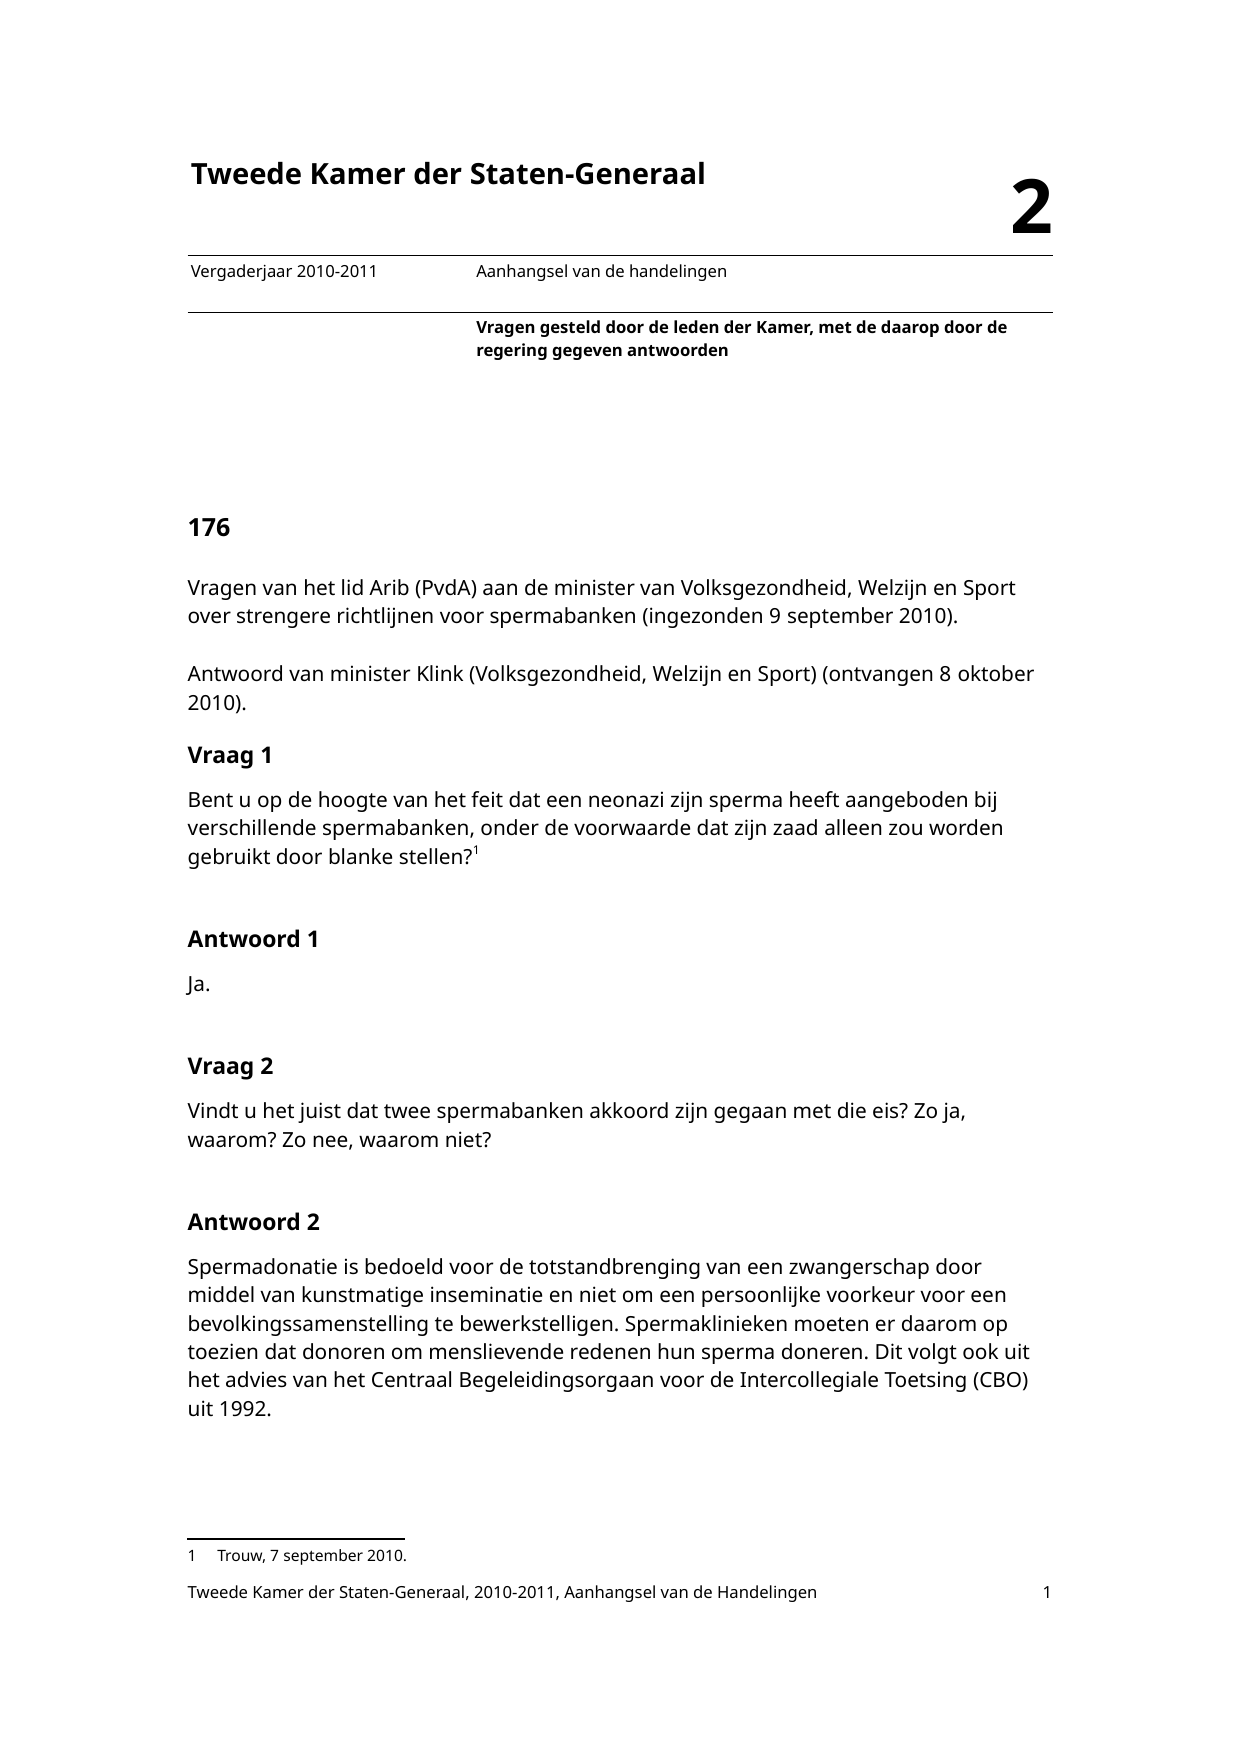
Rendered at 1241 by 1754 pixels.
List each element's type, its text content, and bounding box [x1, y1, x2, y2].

subtitle Vraag 1 [187, 739, 1053, 770]
text 176 [187, 509, 1053, 543]
text Vindt u het juist dat twee spermabanken akkoord zijn gegaan met die eis? Zo ja, waarom? Zo nee, waarom niet? [187, 1096, 1053, 1153]
text Trouw, 7 september 2010. [187, 1538, 1053, 1566]
table_cell Aanhangsel van de handelingen [473, 256, 1053, 312]
text Ja. [187, 969, 1053, 997]
text Spermadonatie is bedoeld voor de totstandbrenging van een zwangerschap door middel van kunstmatige inseminatie en niet om een persoonlijke voorkeur voor een bevolkingssamenstelling te bewerkstelligen. Spermaklinieken moeten er daarom op toezien dat donoren om menslievende redenen hun sperma doneren. Dit volgt ook uit het advies van het Centraal Begeleidingsorgaan voor de Intercollegiale Toetsing (CBO) uit 1992. [187, 1252, 1053, 1422]
text Antwoord van minister Klink (Volksgezondheid, Welzijn en Sport) (ontvangen 8 oktober 2010). [187, 659, 1053, 716]
text Vragen van het lid Arib (PvdA) aan de minister van Volksgezondheid, Welzijn en Sport over strengere richtlijnen voor spermabanken (ingezonden 9 september 2010). [187, 573, 1053, 630]
table_header Tweede Kamer der Staten-Generaal [188, 150, 879, 255]
table_cell Vragen gesteld door de leden der Kamer, met de daarop door de regering gegeven antwoorden [473, 313, 1053, 361]
subtitle Vraag 2 [187, 1050, 1053, 1081]
text Bent u op de hoogte van het feit dat een neonazi zijn sperma heeft aangeboden bij verschillende spermabanken, onder de voorwaarde dat zijn zaad alleen zou worden gebruikt door blanke stellen? [187, 785, 1053, 870]
table_header 2 [880, 150, 1053, 255]
table_cell [188, 313, 473, 361]
subtitle Antwoord 1 [187, 923, 1053, 954]
table_cell Vergaderjaar 2010-2011 [188, 256, 473, 312]
subtitle Antwoord 2 [187, 1206, 1053, 1237]
